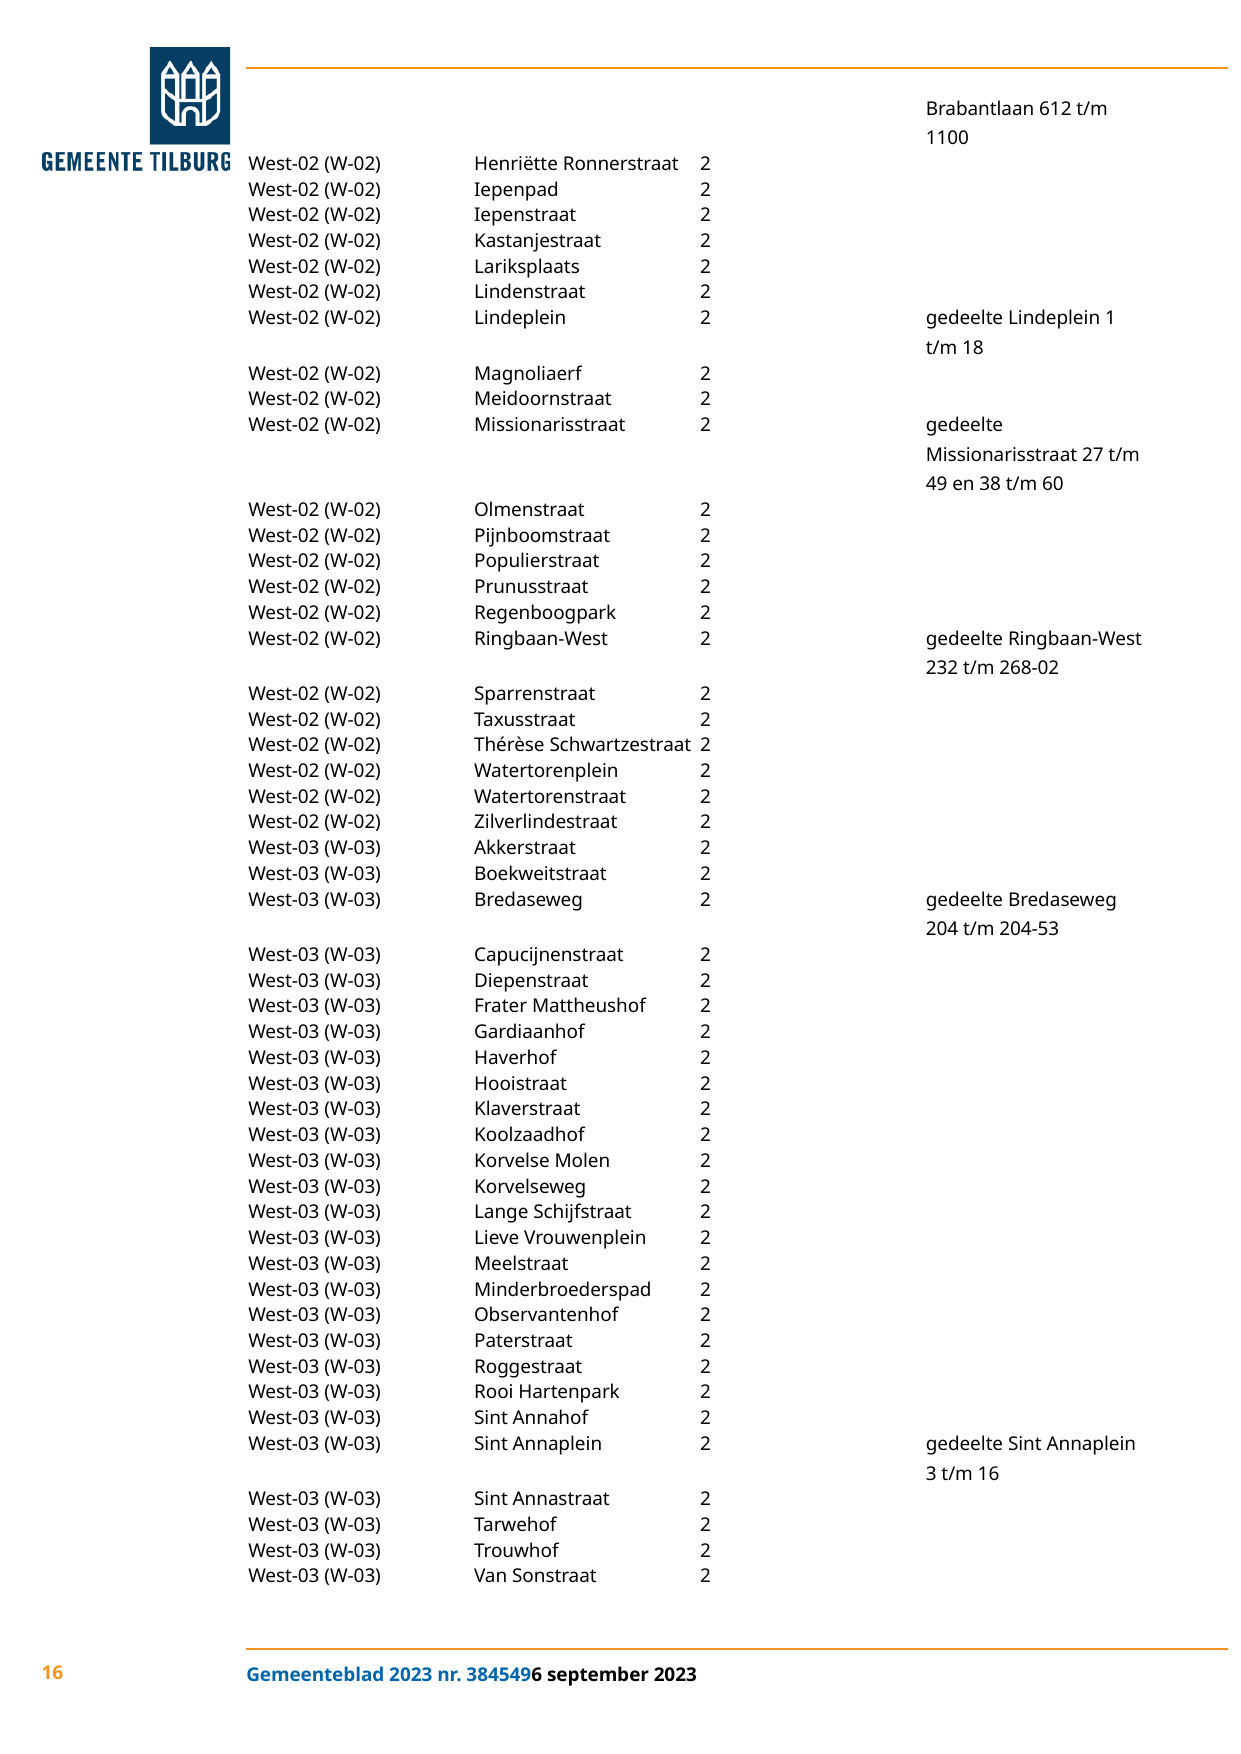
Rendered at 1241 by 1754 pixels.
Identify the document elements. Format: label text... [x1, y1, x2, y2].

table_cell 2 [700, 757, 926, 783]
table_cell 2 [700, 548, 926, 573]
table_cell West-03 (W-03) [248, 1147, 474, 1173]
table_cell Bredaseweg [474, 886, 700, 941]
table_cell 2 [700, 1121, 926, 1147]
table_cell [926, 522, 1152, 548]
table_cell 2 [700, 1224, 926, 1250]
table_cell Lieve Vrouwenplein [474, 1224, 700, 1250]
table_cell [926, 835, 1152, 860]
table_cell Sparrenstraat [474, 680, 700, 706]
table_cell [926, 1173, 1152, 1198]
table_cell Korvelseweg [474, 1173, 700, 1198]
table_cell Populierstraat [474, 548, 700, 573]
table_cell [926, 1276, 1152, 1301]
table_cell [926, 860, 1152, 886]
table_cell 2 [700, 305, 926, 360]
table_cell West-02 (W-02) [248, 176, 474, 202]
table_cell Kastanjestraat [474, 227, 700, 253]
table_cell West-02 (W-02) [248, 253, 474, 279]
table_cell [926, 1537, 1152, 1563]
picture [41, 47, 231, 172]
table_cell Olmenstraat [474, 496, 700, 522]
table_cell Diepenstraat [474, 967, 700, 993]
table_cell Van Sonstraat [474, 1563, 700, 1588]
table_cell [926, 1485, 1152, 1511]
table_cell West-03 (W-03) [248, 886, 474, 941]
table_cell [474, 95, 700, 150]
table_cell [926, 253, 1152, 279]
table_cell West-03 (W-03) [248, 1327, 474, 1353]
table_cell [926, 1121, 1152, 1147]
table_cell 2 [700, 1019, 926, 1044]
table_cell West-02 (W-02) [248, 732, 474, 757]
table_cell 2 [700, 573, 926, 599]
table_cell 2 [700, 1276, 926, 1301]
table_cell [926, 680, 1152, 706]
table_cell 2 [700, 860, 926, 886]
table_cell West-02 (W-02) [248, 573, 474, 599]
table_cell Meidoornstraat [474, 386, 700, 411]
table_cell Regenboogpark [474, 599, 700, 625]
table_cell Missionarisstraat [474, 411, 700, 496]
table_cell [926, 360, 1152, 386]
table_cell [926, 1301, 1152, 1327]
table_cell 2 [700, 680, 926, 706]
table_cell Roggestraat [474, 1353, 700, 1379]
table_cell West-02 (W-02) [248, 680, 474, 706]
table_cell West-03 (W-03) [248, 1173, 474, 1198]
table_cell 2 [700, 599, 926, 625]
table_cell Boekweitstraat [474, 860, 700, 886]
table_cell [926, 783, 1152, 809]
table_cell West-02 (W-02) [248, 360, 474, 386]
table_cell Iepenstraat [474, 202, 700, 227]
table_cell [926, 1019, 1152, 1044]
table_cell 2 [700, 1563, 926, 1588]
table_cell Lindeplein [474, 305, 700, 360]
table_cell [926, 202, 1152, 227]
table_cell Korvelse Molen [474, 1147, 700, 1173]
table_cell West-03 (W-03) [248, 1511, 474, 1537]
table_cell gedeelte Sint Annaplein 3 t/m 16 [926, 1430, 1152, 1485]
table_cell 2 [700, 1044, 926, 1070]
table_cell West-02 (W-02) [248, 150, 474, 176]
table_cell West-03 (W-03) [248, 1430, 474, 1485]
table_cell [926, 1199, 1152, 1224]
table_cell [926, 1070, 1152, 1096]
table_cell 2 [700, 411, 926, 496]
table_cell Trouwhof [474, 1537, 700, 1563]
table_cell 2 [700, 1353, 926, 1379]
table_cell 2 [700, 967, 926, 993]
table_cell West-02 (W-02) [248, 599, 474, 625]
table_cell 2 [700, 993, 926, 1018]
table_cell 2 [700, 1147, 926, 1173]
table_cell West-03 (W-03) [248, 993, 474, 1018]
table_cell West-03 (W-03) [248, 1250, 474, 1276]
table_cell [926, 573, 1152, 599]
table_cell West-03 (W-03) [248, 1485, 474, 1511]
table_cell [926, 279, 1152, 304]
table_cell 2 [700, 1404, 926, 1430]
table_cell [926, 548, 1152, 573]
table_cell Lange Schijfstraat [474, 1199, 700, 1224]
table_cell West-02 (W-02) [248, 757, 474, 783]
table_cell 2 [700, 732, 926, 757]
table_cell West-02 (W-02) [248, 227, 474, 253]
table_cell [926, 941, 1152, 967]
table_cell gedeelte Ringbaan-West 232 t/m 268-02 [926, 625, 1152, 680]
table_cell [926, 150, 1152, 176]
table_cell West-02 (W-02) [248, 411, 474, 496]
table_cell West-03 (W-03) [248, 1301, 474, 1327]
table_cell [700, 95, 926, 150]
table_cell West-02 (W-02) [248, 202, 474, 227]
table_cell [926, 227, 1152, 253]
table_cell West-03 (W-03) [248, 1019, 474, 1044]
table_cell 2 [700, 202, 926, 227]
table_cell Observantenhof [474, 1301, 700, 1327]
table_cell [926, 1379, 1152, 1404]
table_cell 2 [700, 360, 926, 386]
table_cell 2 [700, 706, 926, 732]
table_cell [926, 496, 1152, 522]
table_cell Koolzaadhof [474, 1121, 700, 1147]
table_cell West-03 (W-03) [248, 1276, 474, 1301]
table_cell West-02 (W-02) [248, 809, 474, 834]
table_cell West-03 (W-03) [248, 1044, 474, 1070]
table_cell West-03 (W-03) [248, 860, 474, 886]
table_cell 2 [700, 886, 926, 941]
table_cell Ringbaan-West [474, 625, 700, 680]
table_cell Rooi Hartenpark [474, 1379, 700, 1404]
table_cell 2 [700, 1301, 926, 1327]
table_cell 2 [700, 1379, 926, 1404]
table_cell 2 [700, 941, 926, 967]
table_cell Thérèse Schwartzestraat [474, 732, 700, 757]
table_cell West-02 (W-02) [248, 625, 474, 680]
table_cell 2 [700, 253, 926, 279]
table_cell Watertorenplein [474, 757, 700, 783]
table_cell Watertorenstraat [474, 783, 700, 809]
table_cell [926, 967, 1152, 993]
table_cell West-03 (W-03) [248, 1563, 474, 1588]
table_cell West-03 (W-03) [248, 1379, 474, 1404]
table_cell 2 [700, 176, 926, 202]
table_cell [926, 599, 1152, 625]
table_cell [248, 95, 474, 150]
table_cell [926, 1096, 1152, 1121]
table_cell West-03 (W-03) [248, 1199, 474, 1224]
table_cell West-03 (W-03) [248, 941, 474, 967]
table_cell West-02 (W-02) [248, 783, 474, 809]
table_cell Hooistraat [474, 1070, 700, 1096]
table_cell Tarwehof [474, 1511, 700, 1537]
table_cell West-03 (W-03) [248, 1070, 474, 1096]
table_cell 2 [700, 496, 926, 522]
table_cell Henriëtte Ronnerstraat [474, 150, 700, 176]
table_cell [926, 176, 1152, 202]
table_cell 2 [700, 1537, 926, 1563]
table_cell Paterstraat [474, 1327, 700, 1353]
table_cell [926, 1563, 1152, 1588]
table_cell West-03 (W-03) [248, 1404, 474, 1430]
table_cell [926, 1511, 1152, 1537]
table_cell West-03 (W-03) [248, 1096, 474, 1121]
table_cell [926, 386, 1152, 411]
table_cell 2 [700, 279, 926, 304]
table_cell West-02 (W-02) [248, 305, 474, 360]
table_cell 2 [700, 1327, 926, 1353]
table_cell West-02 (W-02) [248, 548, 474, 573]
table_cell Sint Annaplein [474, 1430, 700, 1485]
table_cell West-02 (W-02) [248, 496, 474, 522]
table_cell West-03 (W-03) [248, 835, 474, 860]
table_cell Sint Annahof [474, 1404, 700, 1430]
table_cell Pijnboomstraat [474, 522, 700, 548]
table_cell [926, 809, 1152, 834]
table_cell 2 [700, 783, 926, 809]
table_cell Iepenpad [474, 176, 700, 202]
table_cell West-03 (W-03) [248, 1537, 474, 1563]
table_cell Magnoliaerf [474, 360, 700, 386]
table_cell [926, 757, 1152, 783]
table_cell West-03 (W-03) [248, 967, 474, 993]
table_cell 2 [700, 625, 926, 680]
table_cell West-03 (W-03) [248, 1224, 474, 1250]
table_cell 2 [700, 227, 926, 253]
table_cell 2 [700, 386, 926, 411]
table_cell 2 [700, 1096, 926, 1121]
table_cell 2 [700, 150, 926, 176]
table_cell [926, 1224, 1152, 1250]
table_cell Frater Mattheushof [474, 993, 700, 1018]
table_cell 2 [700, 1173, 926, 1198]
table_cell [926, 1250, 1152, 1276]
table_cell Klaverstraat [474, 1096, 700, 1121]
table_cell West-02 (W-02) [248, 522, 474, 548]
table_cell [926, 732, 1152, 757]
table_cell Meelstraat [474, 1250, 700, 1276]
table_cell Lariksplaats [474, 253, 700, 279]
table_cell 2 [700, 1250, 926, 1276]
table_cell Haverhof [474, 1044, 700, 1070]
table_cell gedeelte Lindeplein 1 t/m 18 [926, 305, 1152, 360]
table_cell [926, 1404, 1152, 1430]
table_cell 2 [700, 522, 926, 548]
table_cell West-02 (W-02) [248, 279, 474, 304]
table_cell 2 [700, 835, 926, 860]
table_cell Brabantlaan 612 t/m 1100 [926, 95, 1152, 150]
table_cell [926, 1327, 1152, 1353]
table_cell Lindenstraat [474, 279, 700, 304]
table_cell [926, 993, 1152, 1018]
table_cell 2 [700, 1199, 926, 1224]
table_cell Gardiaanhof [474, 1019, 700, 1044]
table_cell [926, 1353, 1152, 1379]
table_cell gedeelte Bredaseweg 204 t/m 204-53 [926, 886, 1152, 941]
table_cell Akkerstraat [474, 835, 700, 860]
table_cell 2 [700, 1070, 926, 1096]
table_cell [926, 1044, 1152, 1070]
table_cell [926, 706, 1152, 732]
table_cell West-02 (W-02) [248, 386, 474, 411]
table_cell 2 [700, 809, 926, 834]
table_cell 2 [700, 1511, 926, 1537]
table_cell Sint Annastraat [474, 1485, 700, 1511]
table_cell Zilverlindestraat [474, 809, 700, 834]
table_cell Capucijnenstraat [474, 941, 700, 967]
table_cell [926, 1147, 1152, 1173]
table_cell West-02 (W-02) [248, 706, 474, 732]
table_cell 2 [700, 1485, 926, 1511]
table_cell West-03 (W-03) [248, 1121, 474, 1147]
table_cell 2 [700, 1430, 926, 1485]
table_cell Minderbroederspad [474, 1276, 700, 1301]
table_cell West-03 (W-03) [248, 1353, 474, 1379]
table_cell gedeelte Missionarisstraat 27 t/m 49 en 38 t/m 60 [926, 411, 1152, 496]
table_cell Prunusstraat [474, 573, 700, 599]
table_cell Taxusstraat [474, 706, 700, 732]
